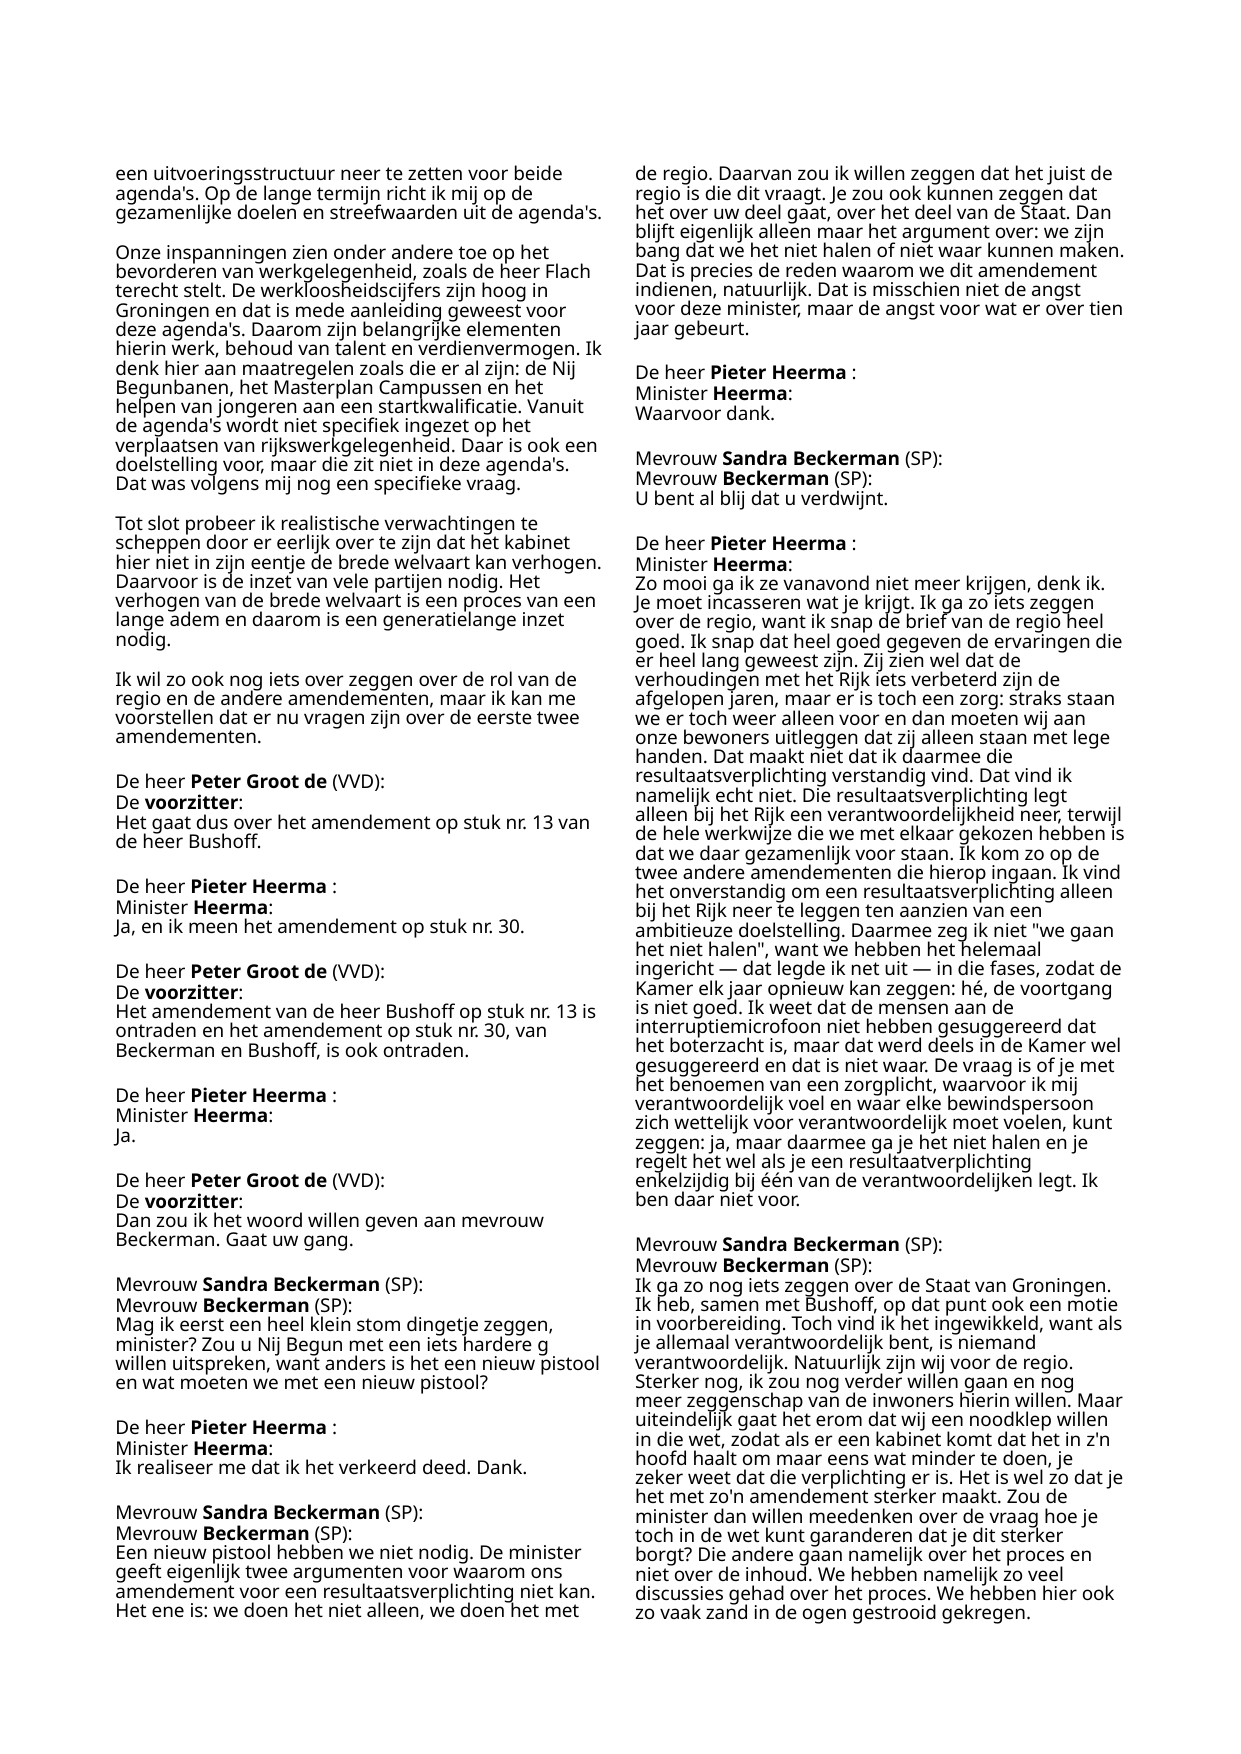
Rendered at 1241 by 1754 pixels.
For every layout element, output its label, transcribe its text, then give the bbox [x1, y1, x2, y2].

text Onze inspanningen zien onder andere toe op het bevorderen van werkgelegenheid, zoals de heer Flach terecht stelt. De werkloosheidscijfers zijn hoog in Groningen en dat is mede aanleiding geweest voor deze agenda's. Daarom zijn belangrijke elementen hierin werk, behoud van talent en verdienvermogen. Ik denk hier aan maatregelen zoals die er al zijn: de Nij Begunbanen, het Masterplan Campussen en het helpen van jongeren aan een startkwalificatie. Vanuit de agenda's wordt niet specifiek ingezet op het verplaatsen van rijkswerkgelegenheid. Daar is ook een doelstelling voor, maar die zit niet in deze agenda's. Dat was volgens mij nog een specifieke vraag. [115, 244, 605, 494]
text Tot slot probeer ik realistische verwachtingen te scheppen door er eerlijk over te zijn dat het kabinet hier niet in zijn eentje de brede welvaart kan verhogen. Daarvoor is de inzet van vele partijen nodig. Het verhogen van de brede welvaart is een proces van een lange adem en daarom is een generatielange inzet nodig. [115, 515, 605, 650]
text Mevrouw Sandra Beckerman (SP): [115, 1271, 605, 1297]
text Zo mooi ga ik ze vanavond niet meer krijgen, denk ik. Je moet incasseren wat je krijgt. Ik ga zo iets zeggen over de regio, want ik snap de brief van de regio heel goed. Ik snap dat heel goed gegeven de ervaringen die er heel lang geweest zijn. Zij zien wel dat de verhoudingen met het Rijk iets verbeterd zijn de afgelopen jaren, maar er is toch een zorg: straks staan we er toch weer alleen voor en dan moeten wij aan onze bewoners uitleggen dat zij alleen staan met lege handen. Dat maakt niet dat ik daarmee die resultaatsverplichting verstandig vind. Dat vind ik namelijk echt niet. Die resultaatsverplichting legt alleen bij het Rijk een verantwoordelijkheid neer, terwijl de hele werkwijze die we met elkaar gekozen hebben is dat we daar gezamenlijk voor staan. Ik kom zo op de twee andere amendementen die hierop ingaan. Ik vind het onverstandig om een resultaatsverplichting alleen bij het Rijk neer te leggen ten aanzien van een ambitieuze doelstelling. Daarmee zeg ik niet "we gaan het niet halen", want we hebben het helemaal ingericht — dat legde ik net uit — in die fases, zodat de Kamer elk jaar opnieuw kan zeggen: hé, de voortgang is niet goed. Ik weet dat de mensen aan de interruptiemicrofoon niet hebben gesuggereerd dat het boterzacht is, maar dat werd deels in de Kamer wel gesuggereerd en dat is niet waar. De vraag is of je met het benoemen van een zorgplicht, waarvoor ik mij verantwoordelijk voel en waar elke bewindspersoon zich wettelijk voor verantwoordelijk moet voelen, kunt zeggen: ja, maar daarmee ga je het niet halen en je regelt het wel als je een resultaatverplichting enkelzijdig bij één van de verantwoordelijken legt. Ik ben daar niet voor. [635, 575, 1125, 1211]
text Minister Heerma: [635, 556, 1125, 575]
text Minister Heerma: [115, 1107, 605, 1127]
text Mevrouw Sandra Beckerman (SP): [635, 445, 1125, 470]
text Mag ik eerst een heel klein stom dingetje zeggen, minister? Zou u Nij Begun met een iets hardere g willen uitspreken, want anders is het een nieuw pistool en wat moeten we met een nieuw pistool? [115, 1316, 605, 1393]
text Een nieuw pistool hebben we niet nodig. De minister geeft eigenlijk twee argumenten voor waarom ons amendement voor een resultaatsverplichting niet kan. Het ene is: we doen het niet alleen, we doen het met [115, 1544, 605, 1621]
text De voorzitter: [115, 794, 605, 814]
text Ik wil zo ook nog iets over zeggen over de rol van de regio en de andere amendementen, maar ik kan me voorstellen dat er nu vragen zijn over de eerste twee amendementen. [115, 671, 605, 748]
text De heer Peter Groot de (VVD): [115, 958, 605, 984]
text Waarvoor dank. [635, 404, 1125, 424]
text De heer Pieter Heerma : [635, 359, 1125, 385]
text U bent al blij dat u verdwijnt. [635, 490, 1125, 509]
text Mevrouw Beckerman (SP): [635, 470, 1125, 490]
text De heer Pieter Heerma : [115, 873, 605, 899]
text Minister Heerma: [115, 1440, 605, 1459]
text Ja. [115, 1127, 605, 1146]
text De heer Pieter Heerma : [115, 1414, 605, 1440]
text Mevrouw Beckerman (SP): [115, 1525, 605, 1544]
text De voorzitter: [115, 1193, 605, 1212]
text De heer Peter Groot de (VVD): [115, 1167, 605, 1193]
text Mevrouw Sandra Beckerman (SP): [115, 1499, 605, 1525]
text De heer Pieter Heerma : [635, 530, 1125, 556]
text Mevrouw Sandra Beckerman (SP): [635, 1232, 1125, 1257]
text Dan zou ik het woord willen geven aan mevrouw Beckerman. Gaat uw gang. [115, 1212, 605, 1250]
text Ik ga zo nog iets zeggen over de Staat van Groningen. Ik heb, samen met Bushoff, op dat punt ook een motie in voorbereiding. Toch vind ik het ingewikkeld, want als je allemaal verantwoordelijk bent, is niemand verantwoordelijk. Natuurlijk zijn wij voor de regio. Sterker nog, ik zou nog verder willen gaan en nog meer zeggenschap van de inwoners hierin willen. Maar uiteindelijk gaat het erom dat wij een noodklep willen in die wet, zodat als er een kabinet komt dat het in z'n hoofd haalt om maar eens wat minder te doen, je zeker weet dat die verplichting er is. Het is wel zo dat je het met zo'n amendement sterker maakt. Zou de minister dan willen meedenken over de vraag hoe je toch in de wet kunt garanderen dat je dit sterker borgt? Die andere gaan namelijk over het proces en niet over de inhoud. We hebben namelijk zo veel discussies gehad over het proces. We hebben hier ook zo vaak zand in de ogen gestrooid gekregen. [635, 1277, 1125, 1623]
text een uitvoeringsstructuur neer te zetten voor beide agenda's. Op de lange termijn richt ik mij op de gezamenlijke doelen en streefwaarden uit de agenda's. [115, 165, 605, 223]
text Het amendement van de heer Bushoff op stuk nr. 13 is ontraden en het amendement op stuk nr. 30, van Beckerman en Bushoff, is ook ontraden. [115, 1003, 605, 1061]
text Mevrouw Beckerman (SP): [635, 1257, 1125, 1277]
text Mevrouw Beckerman (SP): [115, 1297, 605, 1316]
text de regio. Daarvan zou ik willen zeggen dat het juist de regio is die dit vraagt. Je zou ook kunnen zeggen dat het over uw deel gaat, over het deel van de Staat. Dan blijft eigenlijk alleen maar het argument over: we zijn bang dat we het niet halen of niet waar kunnen maken. Dat is precies de reden waarom we dit amendement indienen, natuurlijk. Dat is misschien niet de angst voor deze minister, maar de angst voor wat er over tien jaar gebeurt. [635, 165, 1125, 339]
text De voorzitter: [115, 984, 605, 1003]
text Het gaat dus over het amendement op stuk nr. 13 van de heer Bushoff. [115, 814, 605, 852]
text De heer Pieter Heerma : [115, 1082, 605, 1107]
text Ik realiseer me dat ik het verkeerd deed. Dank. [115, 1459, 605, 1478]
text De heer Peter Groot de (VVD): [115, 769, 605, 794]
text Ja, en ik meen het amendement op stuk nr. 30. [115, 918, 605, 937]
text Minister Heerma: [635, 385, 1125, 404]
text Minister Heerma: [115, 899, 605, 918]
